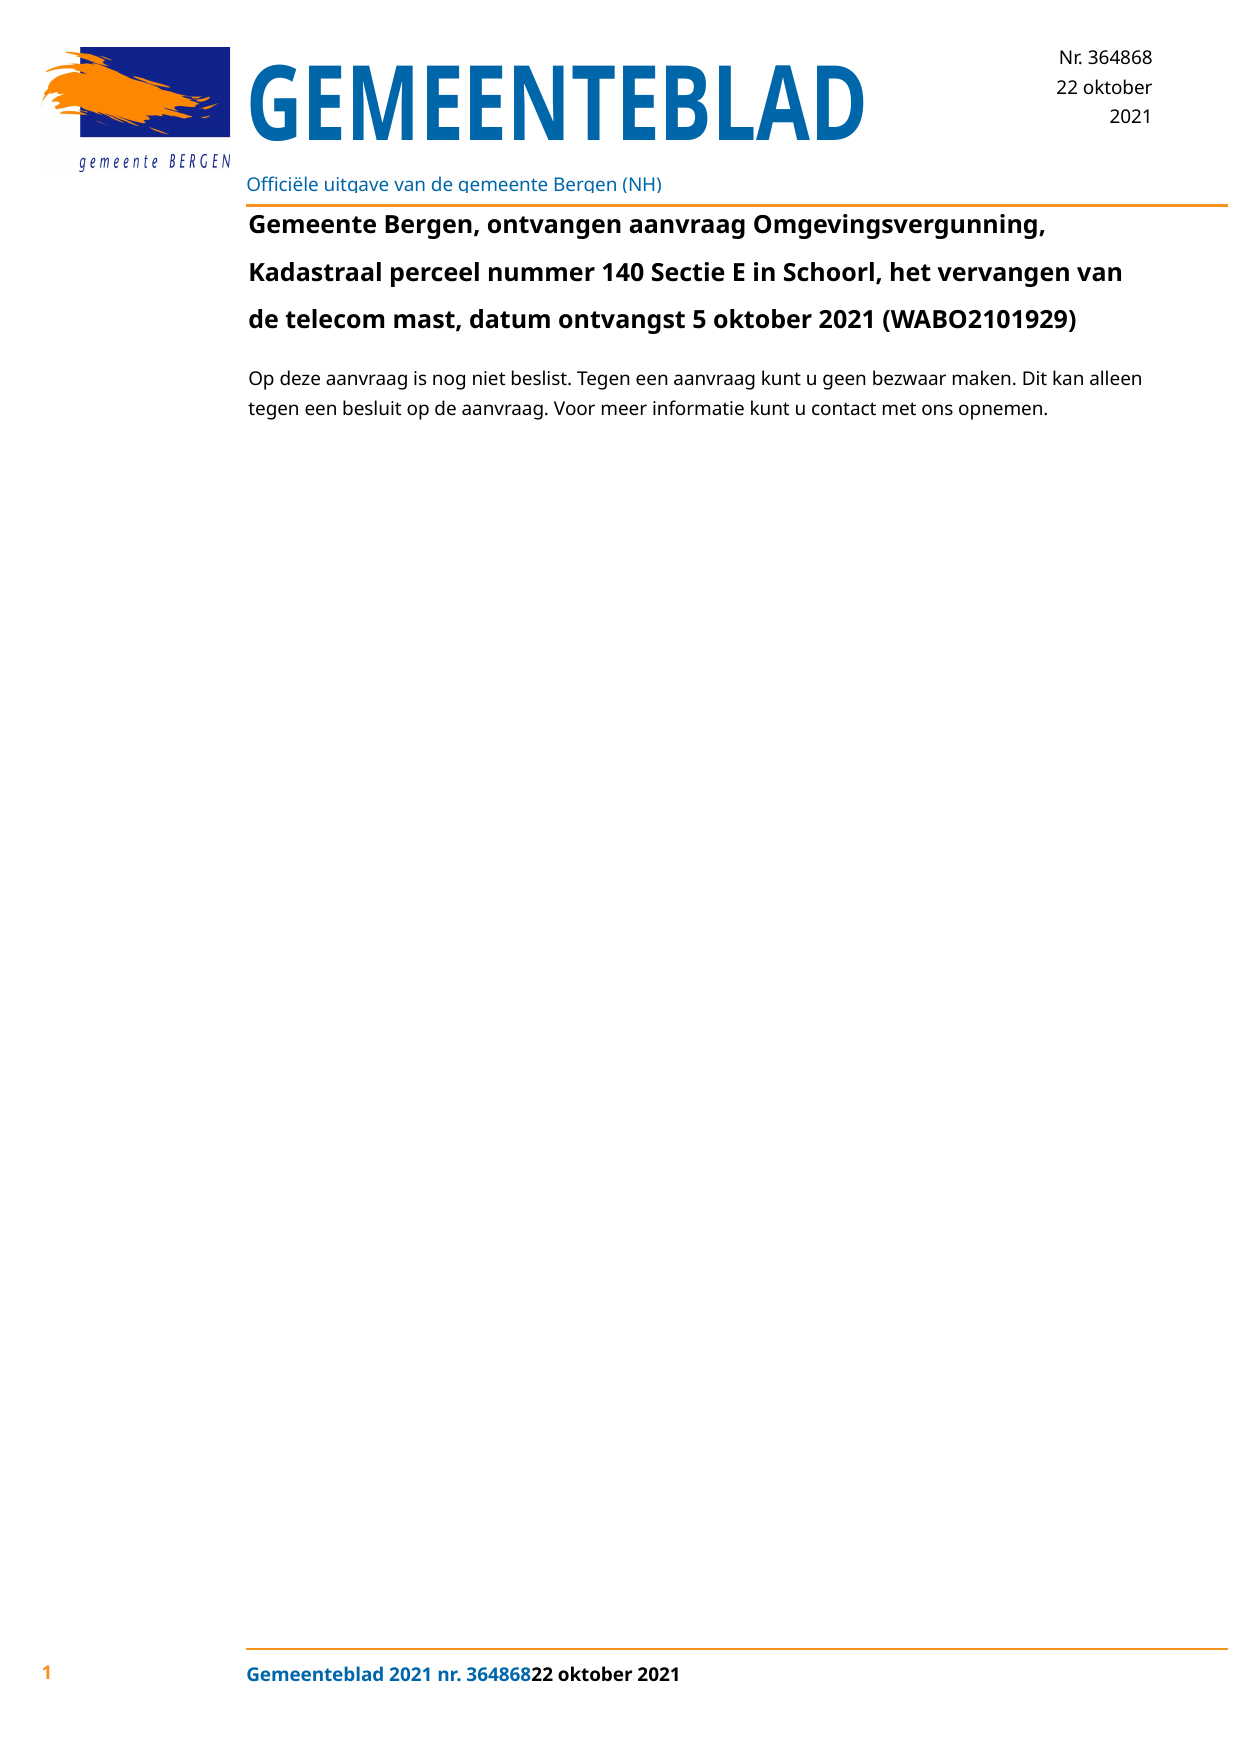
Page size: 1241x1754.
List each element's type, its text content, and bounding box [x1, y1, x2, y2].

text Gemeente Bergen, ontvangen aanvraag Omgevingsvergunning, Kadastraal perceel nummer 140 Sectie E in Schoorl, het vervangen van de telecom mast, datum ontvangst 5 oktober 2021 (WABO2101929) [248, 207, 1152, 336]
text Op deze aanvraag is nog niet beslist. Tegen een aanvraag kunt u geen bezwaar maken. Dit kan alleen tegen een besluit op de aanvraag. Voor meer informatie kunt u contact met ons opnemen. [248, 366, 1152, 421]
picture [41, 47, 231, 172]
